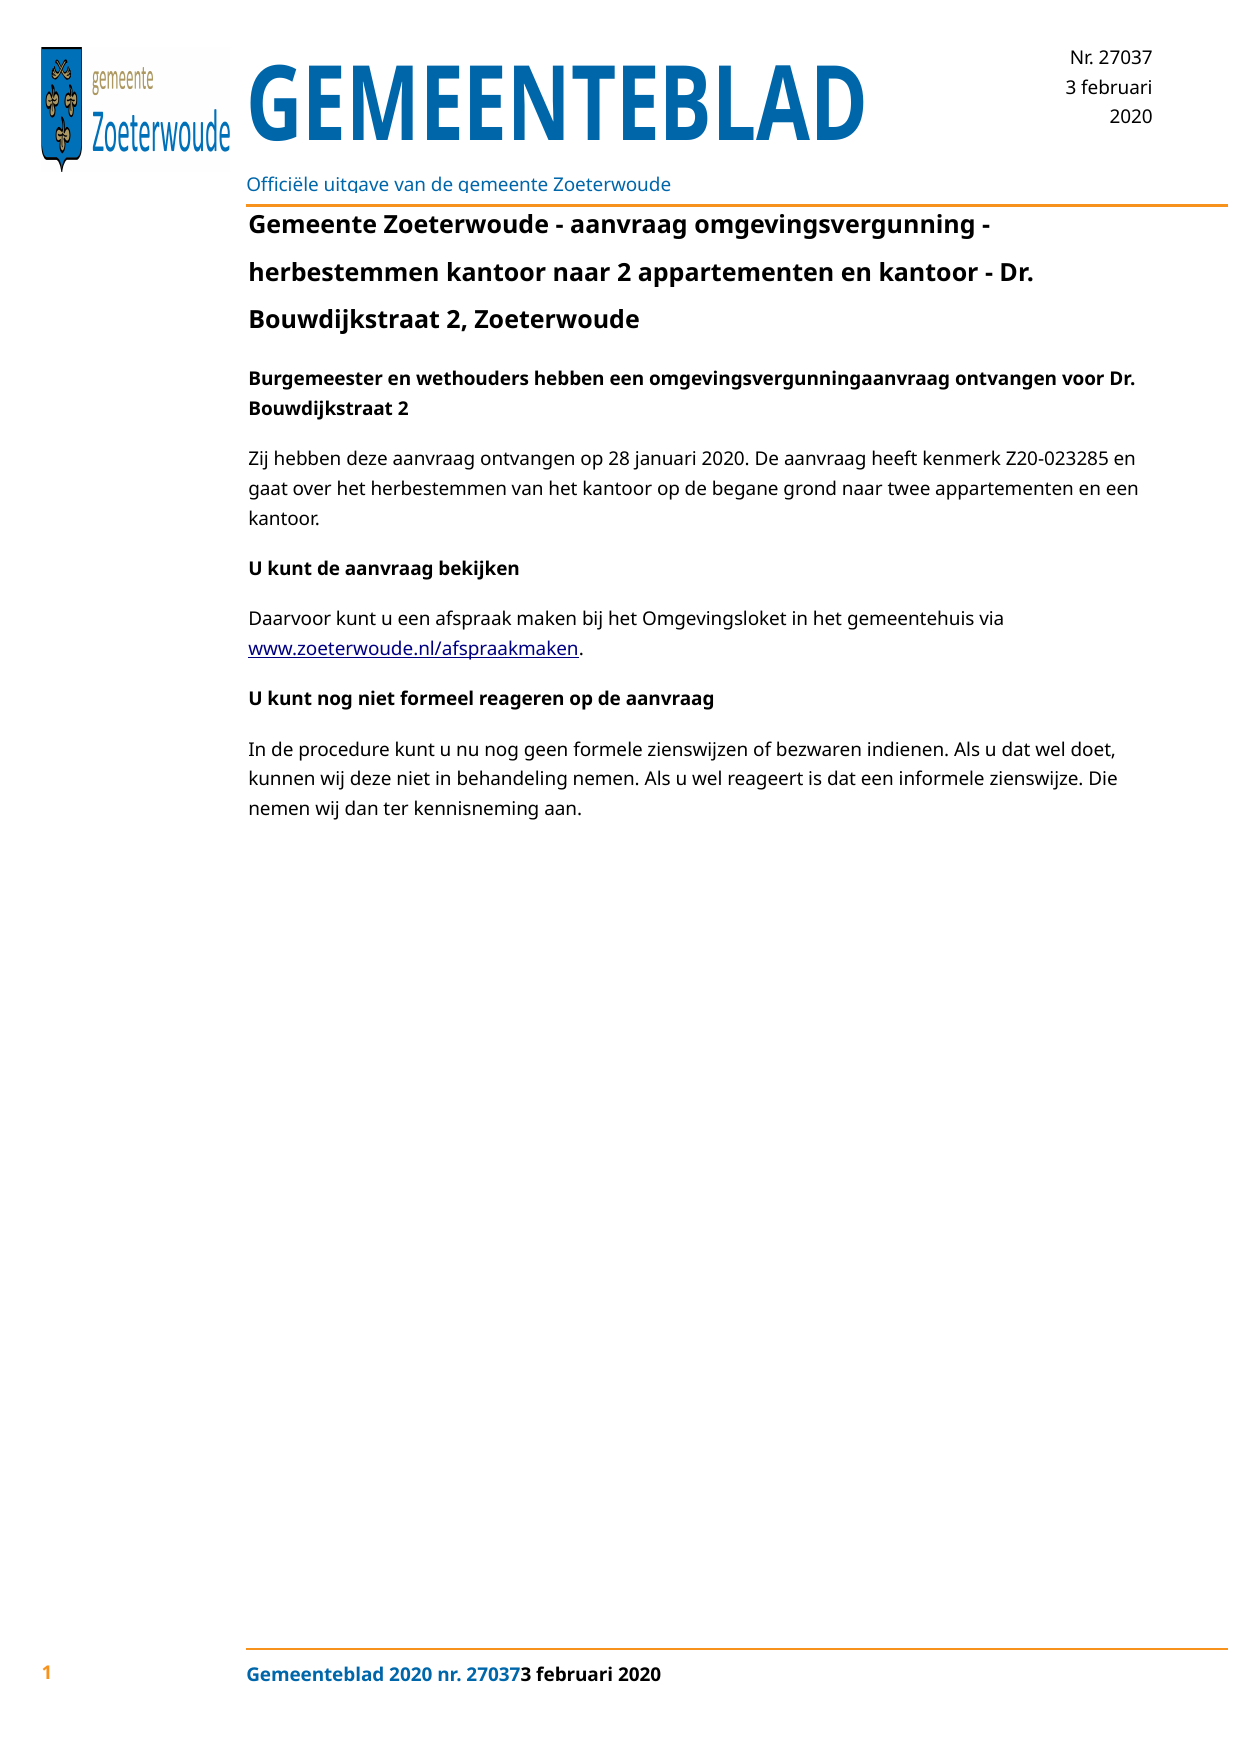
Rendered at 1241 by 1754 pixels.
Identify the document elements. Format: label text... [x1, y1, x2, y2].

text Zij hebben deze aanvraag ontvangen op 28 januari 2020. De aanvraag heeft kenmerk Z20-023285 en gaat over het herbestemmen van het kantoor op de begane grond naar twee appartementen en een kantoor. [248, 446, 1152, 530]
text U kunt nog niet formeel reageren op de aanvraag [248, 686, 1152, 711]
text Gemeente Zoeterwoude - aanvraag omgevingsvergunning - herbestemmen kantoor naar 2 appartementen en kantoor - Dr. Bouwdijkstraat 2, Zoeterwoude [248, 207, 1152, 336]
text In de procedure kunt u nu nog geen formele zienswijzen of bezwaren indienen. Als u dat wel doet, kunnen wij deze niet in behandeling nemen. Als u wel reageert is dat een informele zienswijze. Die nemen wij dan ter kennisneming aan. [248, 736, 1152, 821]
text Daarvoor kunt u een afspraak maken bij het Omgevingsloket in het gemeentehuis via www.zoeterwoude.nl/afspraakmaken. [248, 606, 1152, 661]
text U kunt de aanvraag bekijken [248, 555, 1152, 581]
picture [41, 47, 231, 172]
text Burgemeester en wethouders hebben een omgevingsvergunningaanvraag ontvangen voor Dr. Bouwdijkstraat 2 [248, 366, 1152, 421]
